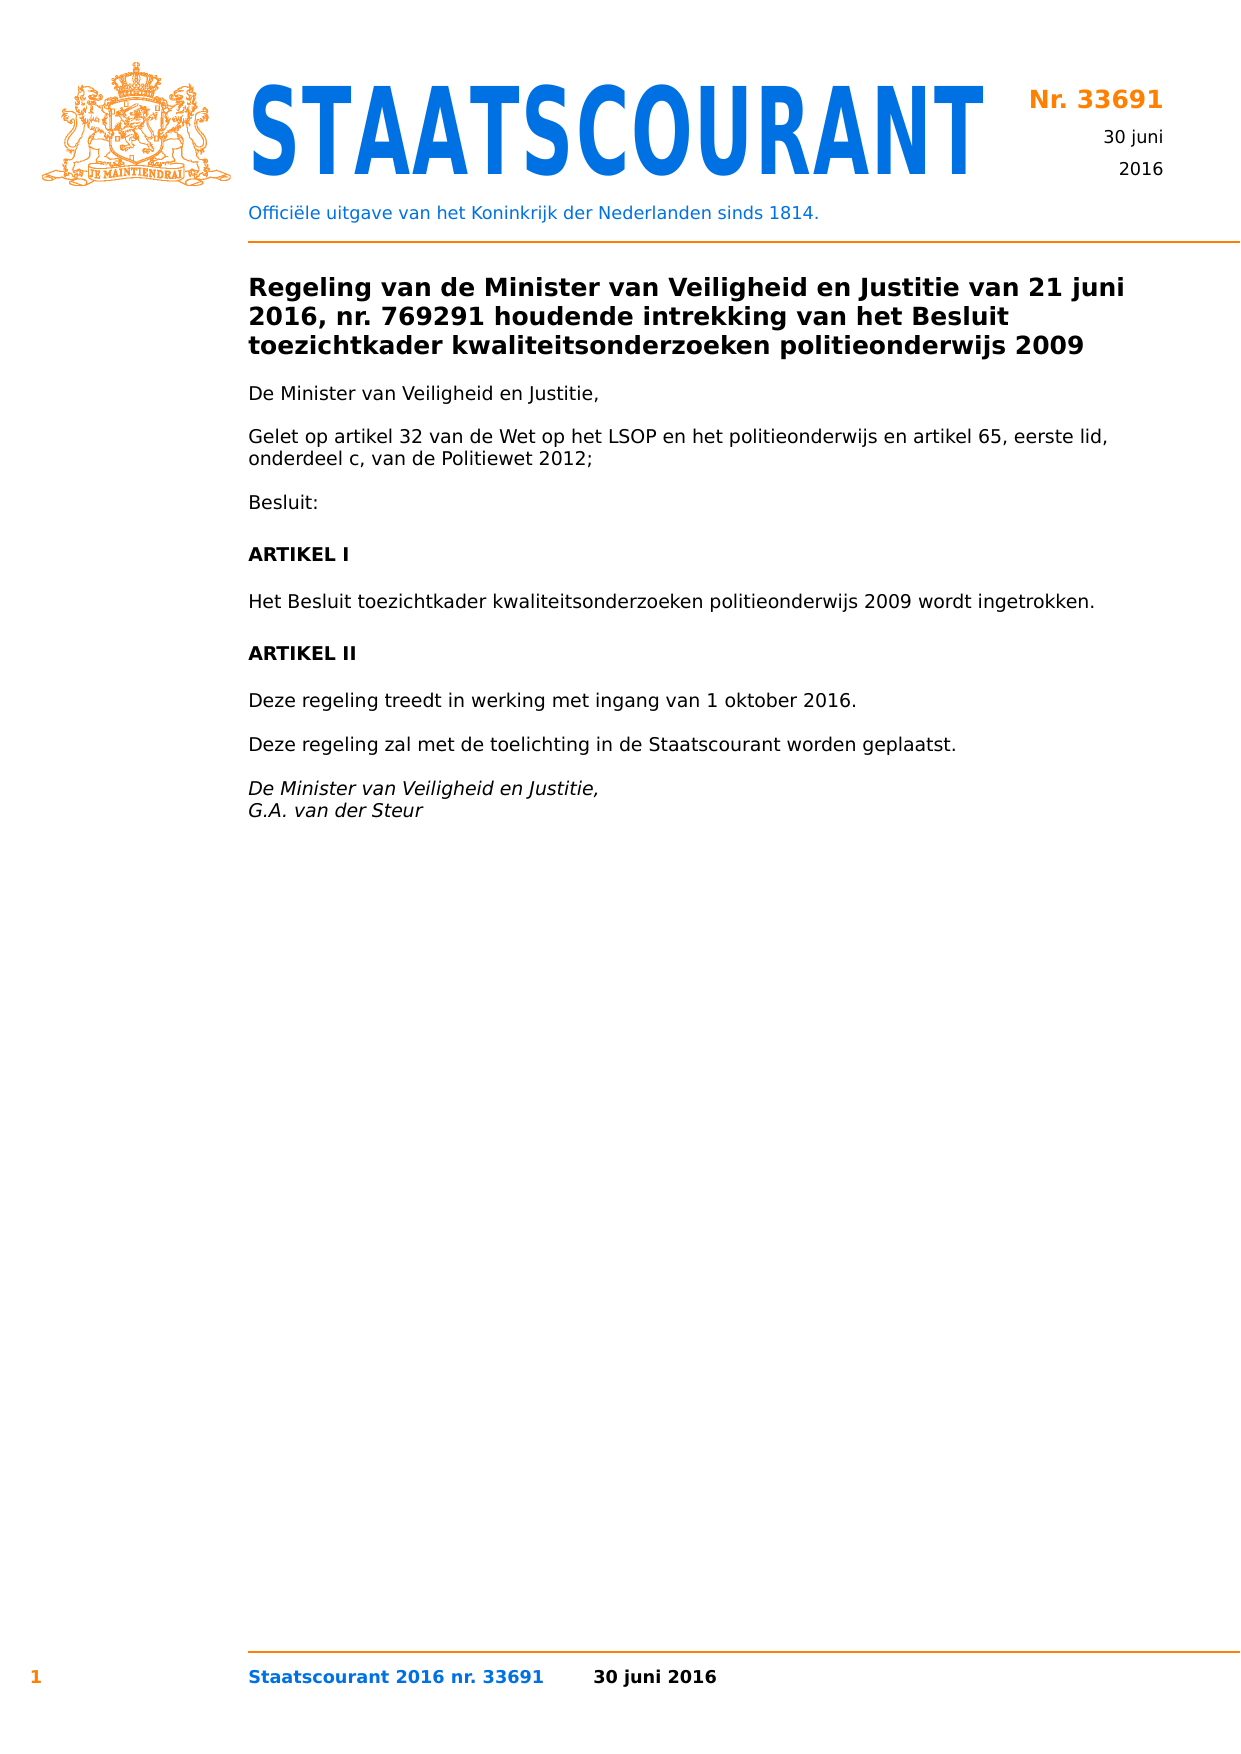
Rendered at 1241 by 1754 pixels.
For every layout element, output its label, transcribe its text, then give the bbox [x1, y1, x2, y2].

text Het Besluit toezichtkader kwaliteitsonderzoeken politieonderwijs 2009 wordt ingetrokken. [248, 591, 1163, 613]
text De Minister van Veiligheid en Justitie, [248, 382, 1163, 404]
table_header Nr. 33691 [998, 62, 1240, 121]
text Gelet op artikel 32 van de Wet op het LSOP en het politieonderwijs en artikel 65, eerste lid, onderdeel c, van de Politiewet 2012; [248, 426, 1163, 470]
table_header STAATSCOURANT [248, 62, 998, 203]
text Besluit: [248, 492, 1163, 514]
table_header [25, 62, 248, 241]
table_cell Officiële uitgave van het Koninkrijk der Nederlanden sinds 1814. [248, 203, 1240, 241]
table_cell 2016 [998, 153, 1240, 203]
subtitle ARTIKEL I [248, 544, 1163, 566]
picture [41, 62, 231, 186]
text Deze regeling zal met de toelichting in de Staatscourant worden geplaatst. [248, 734, 1163, 756]
text De Minister van Veiligheid en Justitie, G.A. van der Steur [248, 778, 1163, 822]
text Deze regeling treedt in werking met ingang van 1 oktober 2016. [248, 690, 1163, 712]
table_cell 30 juni [998, 121, 1240, 153]
subtitle Regeling van de Minister van Veiligheid en Justitie van 21 juni 2016, nr. 769291 houdende intrekking van het Besluit toezichtkader kwaliteitsonderzoeken politieonderwijs 2009 [248, 273, 1163, 361]
subtitle ARTIKEL II [248, 643, 1163, 665]
